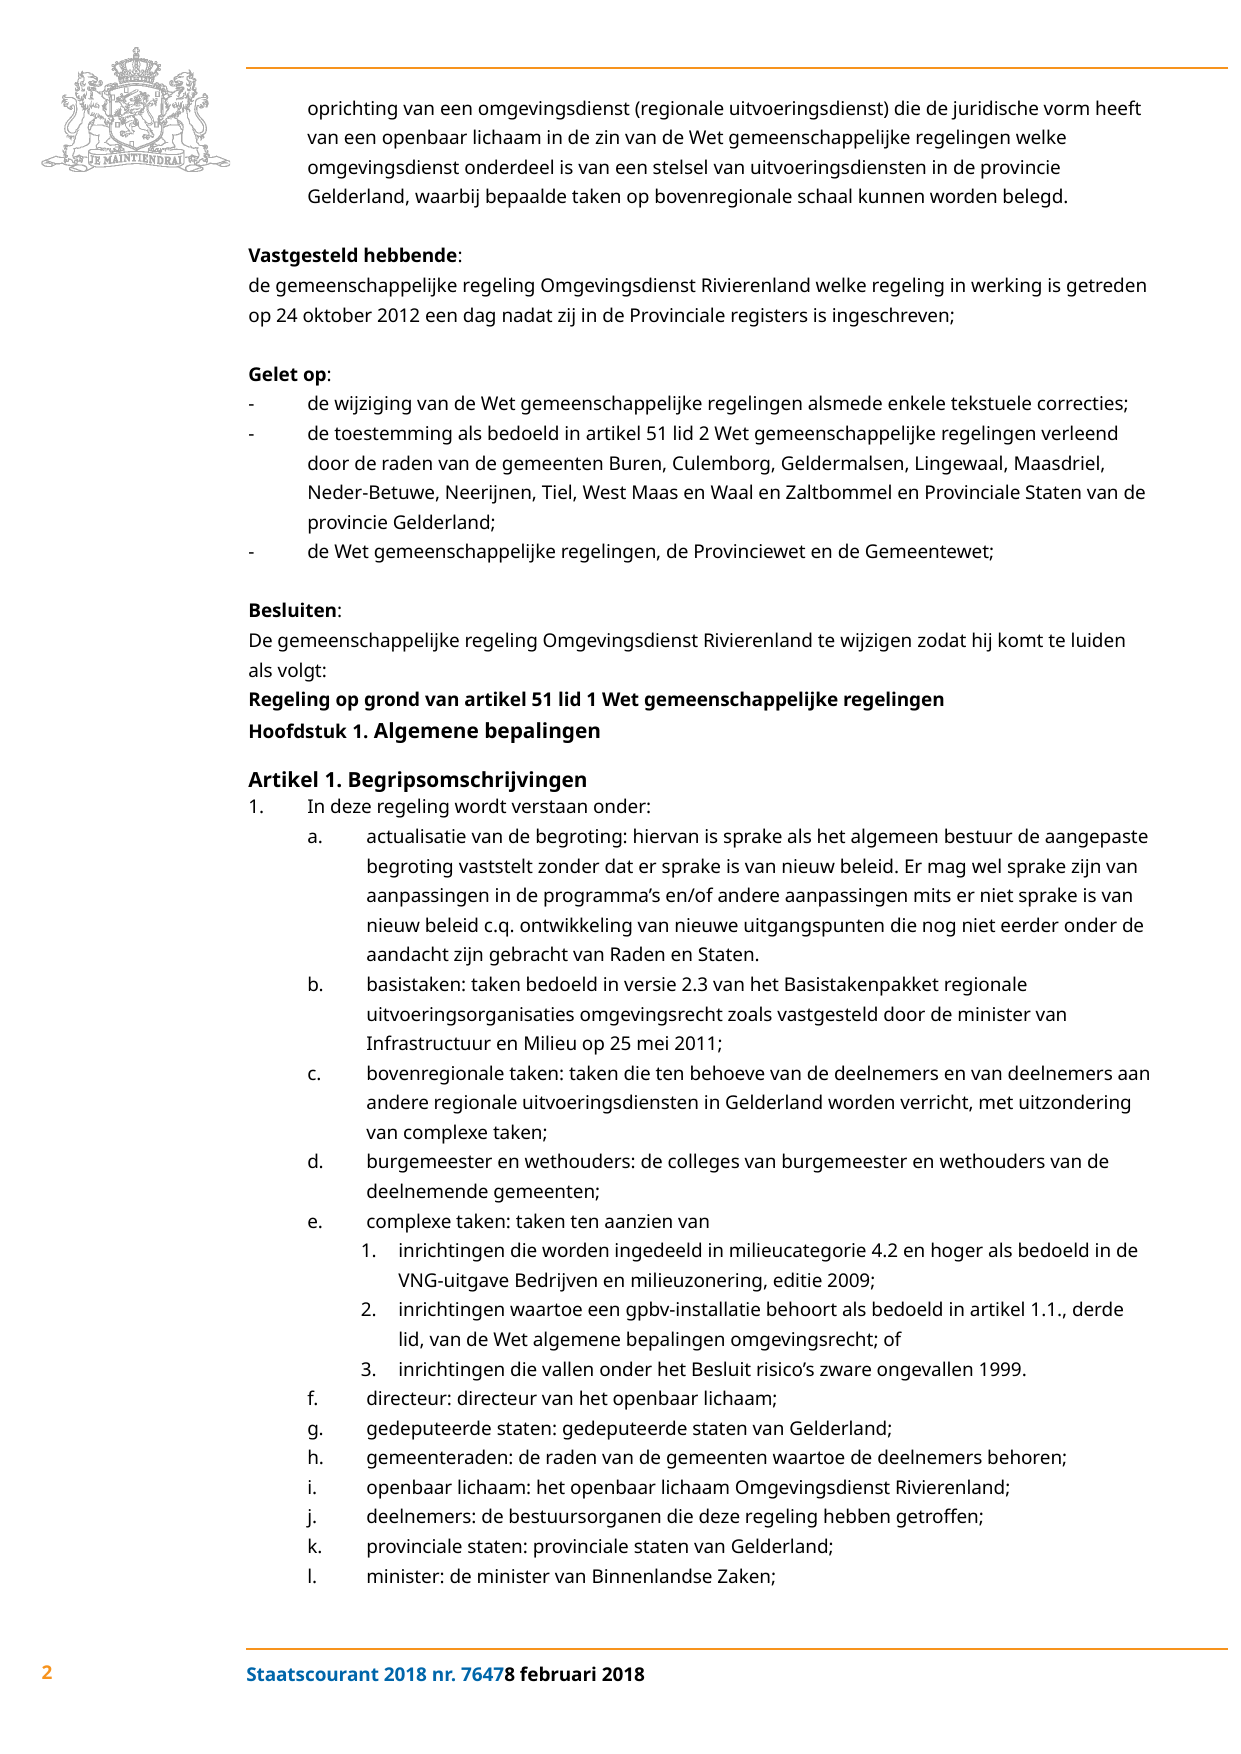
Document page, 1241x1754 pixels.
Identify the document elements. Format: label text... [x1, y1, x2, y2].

text Hoofdstuk 1. Algemene bepalingen [248, 716, 1152, 744]
list deelnemers: de bestuursorganen die deze regeling hebben getroffen; [307, 1504, 1152, 1529]
text Vastgesteld hebbende: [248, 243, 1152, 268]
text Regeling op grond van artikel 51 lid 1 Wet gemeenschappelijke regelingen [248, 686, 1152, 712]
list de Wet gemeenschappelijke regelingen, de Provinciewet en de Gemeentewet; [248, 538, 1152, 564]
list oprichting van een omgevingsdienst (regionale uitvoeringsdienst) die de juridische vorm heeft van een openbaar lichaam in de zin van de Wet gemeenschappelijke regelingen welke omgevingsdienst onderdeel is van een stelsel van uitvoeringsdiensten in de provincie Gelderland, waarbij bepaalde taken op bovenregionale schaal kunnen worden belegd. [248, 95, 1152, 209]
list In deze regeling wordt verstaan onder: [248, 794, 1152, 819]
list gedeputeerde staten: gedeputeerde staten van Gelderland; [307, 1415, 1152, 1441]
list burgemeester en wethouders: de colleges van burgemeester en wethouders van de deelnemende gemeenten; [307, 1149, 1152, 1204]
text Besluiten: [248, 598, 1152, 623]
picture [41, 47, 231, 172]
list bovenregionale taken: taken die ten behoeve van de deelnemers en van deelnemers aan andere regionale uitvoeringsdiensten in Gelderland worden verricht, met uitzondering van complexe taken; [307, 1060, 1152, 1145]
list inrichtingen die worden ingedeeld in milieucategorie 4.2 en hoger als bedoeld in de VNG-uitgave Bedrijven en milieuzonering, editie 2009; [361, 1237, 1152, 1293]
list de toestemming als bedoeld in artikel 51 lid 2 Wet gemeenschappelijke regelingen verleend door de raden van de gemeenten Buren, Culemborg, Geldermalsen, Lingewaal, Maasdriel, Neder-Betuwe, Neerijnen, Tiel, West Maas en Waal en Zaltbommel en Provinciale Staten van de provincie Gelderland; [248, 420, 1152, 535]
list de wijziging van de Wet gemeenschappelijke regelingen alsmede enkele tekstuele correcties; [248, 391, 1152, 416]
list complexe taken: taken ten aanzien van [307, 1208, 1152, 1234]
list provinciale staten: provinciale staten van Gelderland; [307, 1533, 1152, 1559]
text Gelet op: [248, 361, 1152, 387]
list openbaar lichaam: het openbaar lichaam Omgevingsdienst Rivierenland; [307, 1474, 1152, 1500]
list inrichtingen die vallen onder het Besluit risico’s zware ongevallen 1999. [361, 1356, 1152, 1382]
text De gemeenschappelijke regeling Omgevingsdienst Rivierenland te wijzigen zodat hij komt te luiden als volgt: [248, 627, 1152, 683]
text Artikel 1. Begripsomschrijvingen [248, 765, 1152, 794]
list directeur: directeur van het openbaar lichaam; [307, 1385, 1152, 1411]
list actualisatie van de begroting: hiervan is sprake als het algemeen bestuur de aangepaste begroting vaststelt zonder dat er sprake is van nieuw beleid. Er mag wel sprake zijn van aanpassingen in de programma’s en/of andere aanpassingen mits er niet sprake is van nieuw beleid c.q. ontwikkeling van nieuwe uitgangspunten die nog niet eerder onder de aandacht zijn gebracht van Raden en Staten. [307, 823, 1152, 967]
list basistaken: taken bedoeld in versie 2.3 van het Basistakenpakket regionale uitvoeringsorganisaties omgevingsrecht zoals vastgesteld door de minister van Infrastructuur en Milieu op 25 mei 2011; [307, 971, 1152, 1056]
list minister: de minister van Binnenlandse Zaken; [307, 1563, 1152, 1589]
list gemeenteraden: de raden van de gemeenten waartoe de deelnemers behoren; [307, 1444, 1152, 1470]
list inrichtingen waartoe een gpbv-installatie behoort als bedoeld in artikel 1.1., derde lid, van de Wet algemene bepalingen omgevingsrecht; of [361, 1297, 1152, 1352]
text de gemeenschappelijke regeling Omgevingsdienst Rivierenland welke regeling in werking is getreden op 24 oktober 2012 een dag nadat zij in de Provinciale registers is ingeschreven; [248, 272, 1152, 328]
